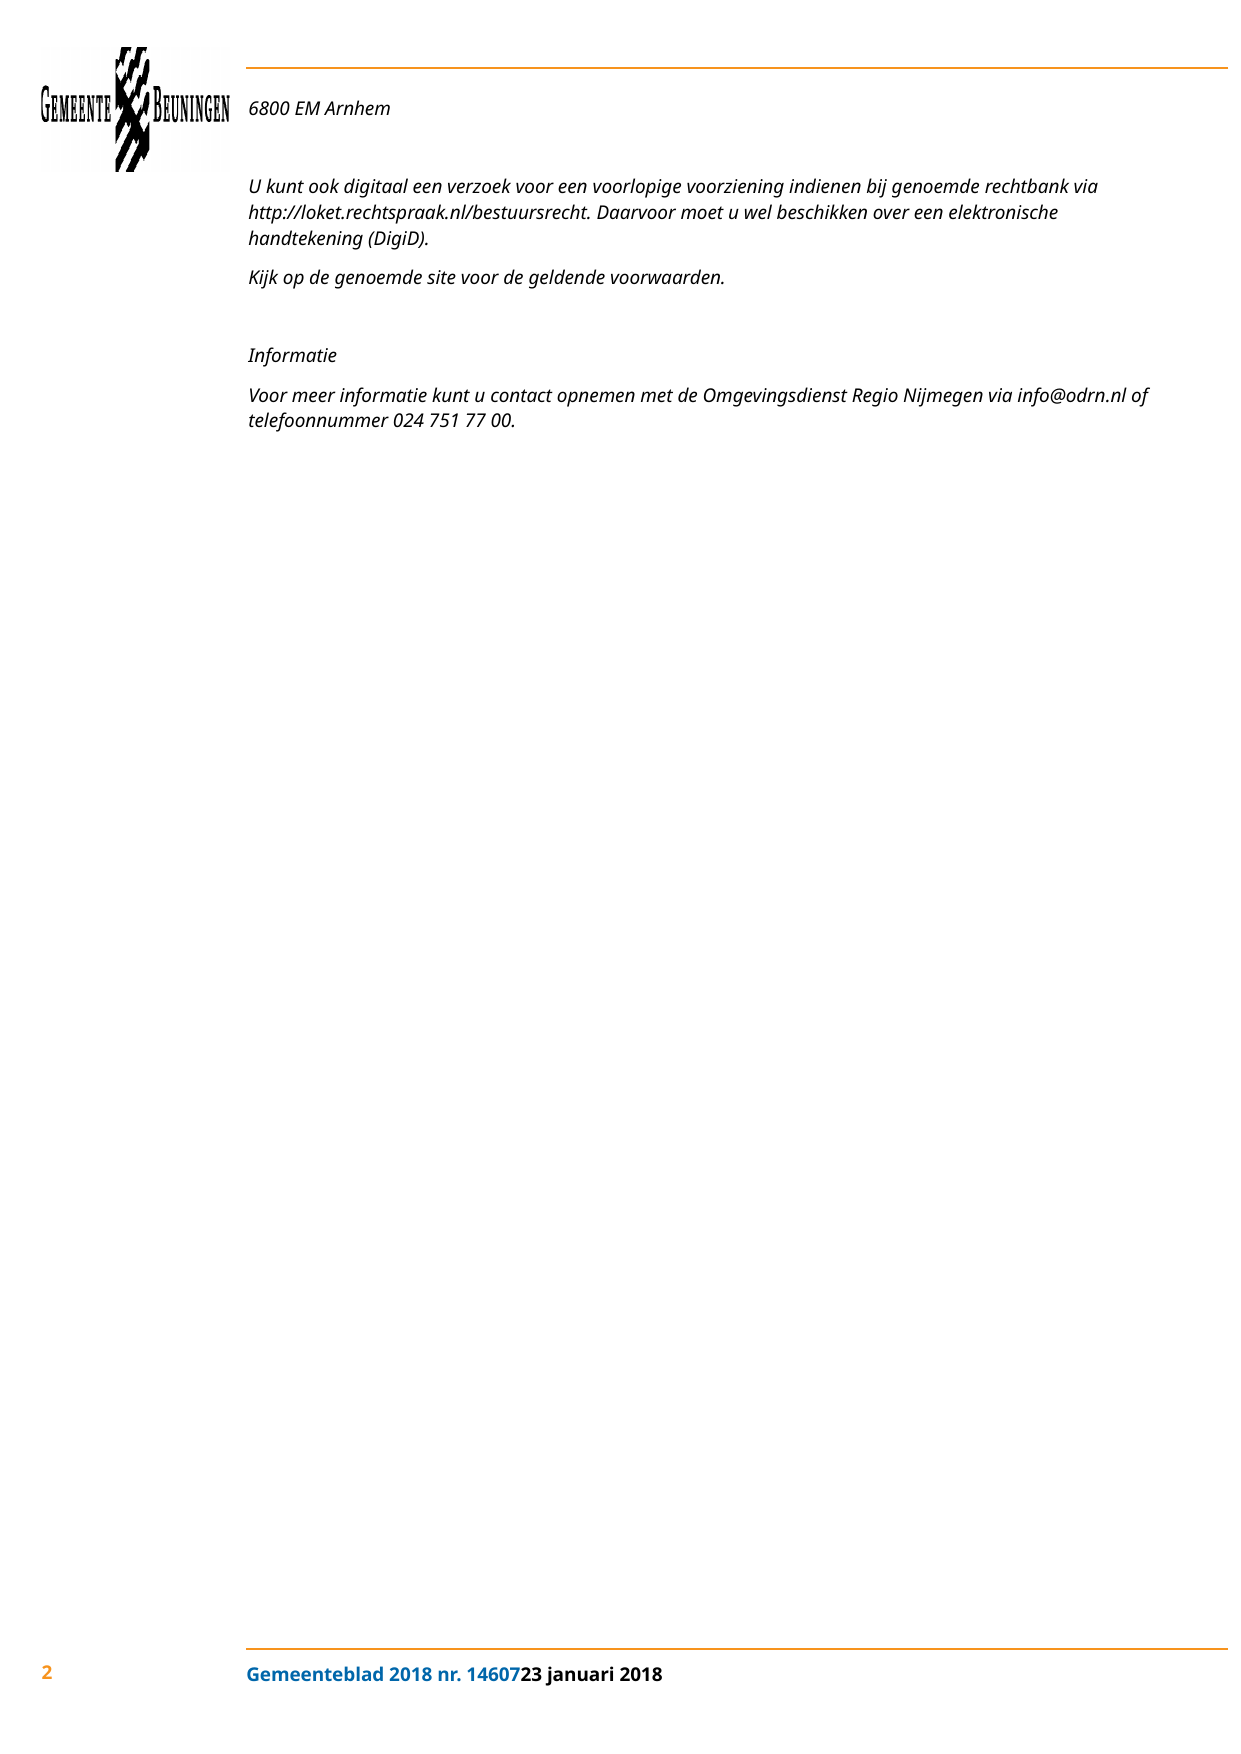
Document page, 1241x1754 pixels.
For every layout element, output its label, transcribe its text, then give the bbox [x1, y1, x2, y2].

text U kunt ook digitaal een verzoek voor een voorlopige voorziening indienen bij genoemde rechtbank via http://loket.rechtspraak.nl/bestuursrecht. Daarvoor moet u wel beschikken over een elektronische handtekening (DigiD). [248, 173, 1152, 251]
text Informatie [248, 343, 1152, 368]
text Voor meer informatie kunt u contact opnemen met de Omgevingsdienst Regio Nijmegen via info@odrn.nl of telefoonnummer 024 751 77 00. [248, 382, 1152, 433]
text Kijk op de genoemde site voor de geldende voorwaarden. [248, 264, 1152, 290]
text 6800 EM Arnhem [248, 95, 1152, 121]
picture [41, 47, 231, 172]
